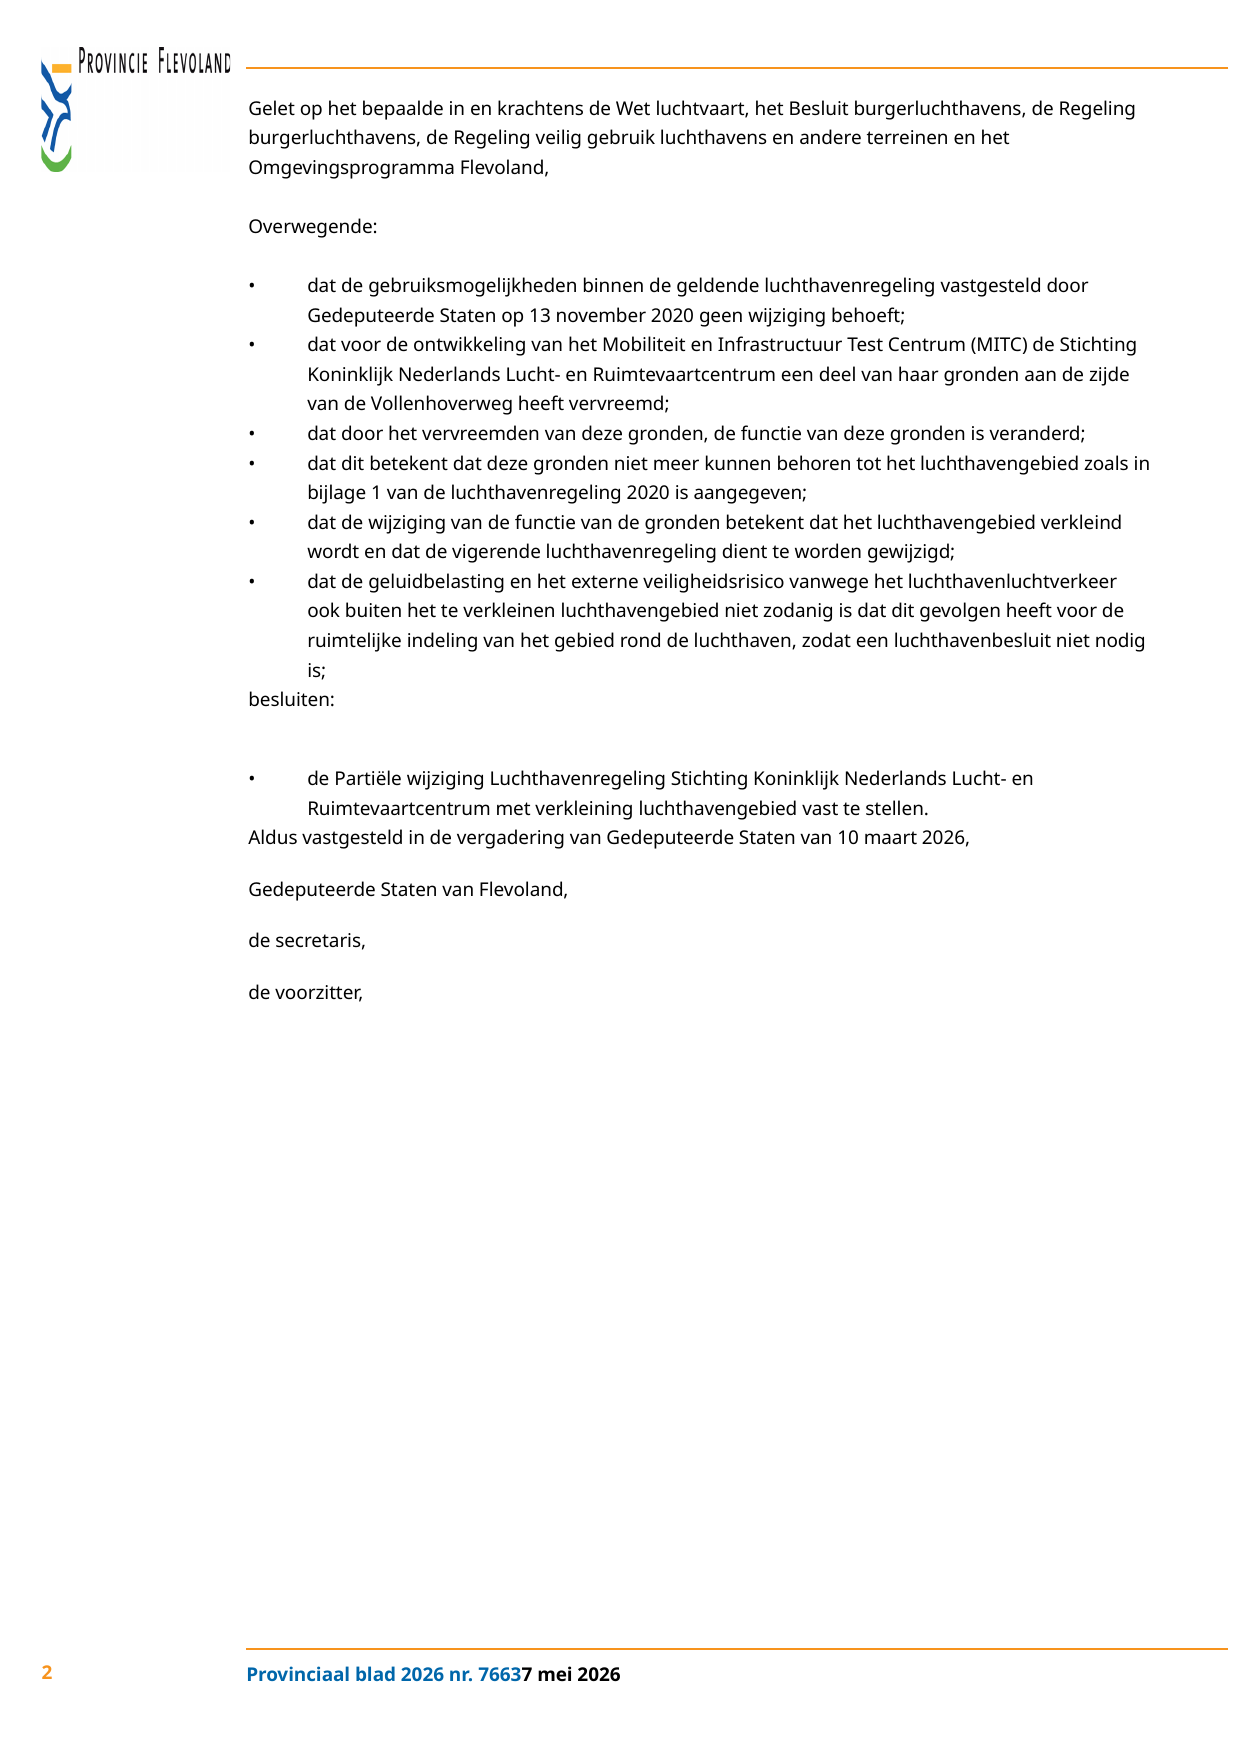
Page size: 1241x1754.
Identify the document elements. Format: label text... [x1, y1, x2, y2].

text Gelet op het bepaalde in en krachtens de Wet luchtvaart, het Besluit burgerluchthavens, de Regeling burgerluchthavens, de Regeling veilig gebruik luchthavens en andere terreinen en het Omgevingsprogramma Flevoland, [248, 95, 1152, 180]
text Aldus vastgesteld in de vergadering van Gedeputeerde Staten van 10 maart 2026, [248, 824, 1152, 850]
text Overwegende: [248, 213, 1152, 239]
list dat de geluidbelasting en het externe veiligheidsrisico vanwege het luchthavenluchtverkeer ook buiten het te verkleinen luchthavengebied niet zodanig is dat dit gevolgen heeft voor de ruimtelijke indeling van het gebied rond de luchthaven, zodat een luchthavenbesluit niet nodig is; [248, 568, 1152, 683]
list dat voor de ontwikkeling van het Mobiliteit en Infrastructuur Test Centrum (MITC) de Stichting Koninklijk Nederlands Lucht- en Ruimtevaartcentrum een deel van haar gronden aan de zijde van de Vollenhoverweg heeft vervreemd; [248, 331, 1152, 416]
list dat door het vervreemden van deze gronden, de functie van deze gronden is veranderd; [248, 420, 1152, 446]
text besluiten: [248, 686, 1152, 712]
picture [41, 47, 231, 172]
list dat de gebruiksmogelijkheden binnen de geldende luchthavenregeling vastgesteld door Gedeputeerde Staten op 13 november 2020 geen wijziging behoeft; [248, 272, 1152, 328]
text de secretaris, [248, 927, 1152, 953]
list dat de wijziging van de functie van de gronden betekent dat het luchthavengebied verkleind wordt en dat de vigerende luchthavenregeling dient te worden gewijzigd; [248, 509, 1152, 564]
text de voorzitter, [248, 979, 1152, 1004]
text Gedeputeerde Staten van Flevoland, [248, 876, 1152, 902]
list de Partiële wijziging Luchthavenregeling Stichting Koninklijk Nederlands Lucht- en Ruimtevaartcentrum met verkleining luchthavengebied vast te stellen. [248, 765, 1152, 821]
list dat dit betekent dat deze gronden niet meer kunnen behoren tot het luchthavengebied zoals in bijlage 1 van de luchthavenregeling 2020 is aangegeven; [248, 450, 1152, 505]
